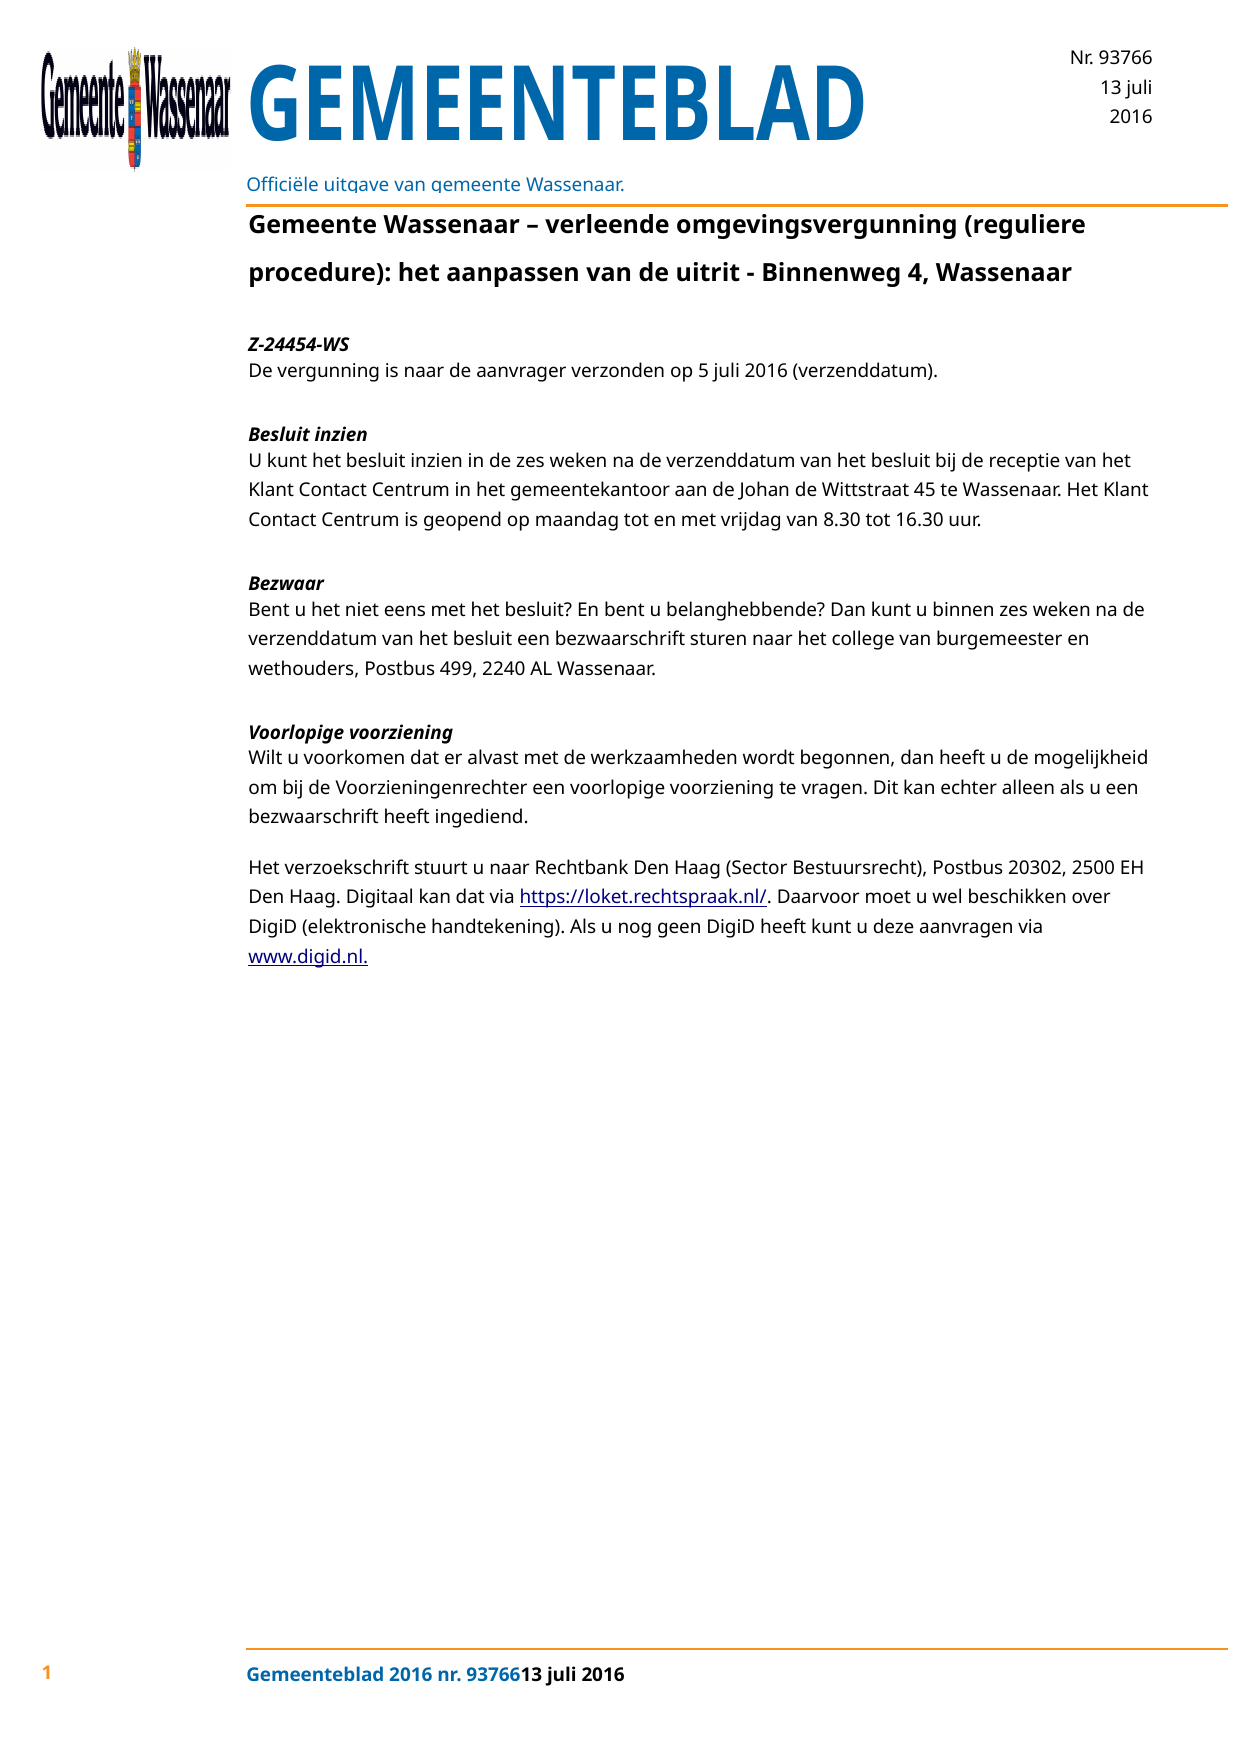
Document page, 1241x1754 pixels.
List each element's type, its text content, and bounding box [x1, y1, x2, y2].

text U kunt het besluit inzien in de zes weken na de verzenddatum van het besluit bij de receptie van het Klant Contact Centrum in het gemeentekantoor aan de Johan de Wittstraat 45 te Wassenaar. Het Klant Contact Centrum is geopend op maandag tot en met vrijdag van 8.30 tot 16.30 uur. [248, 447, 1152, 532]
text Bezwaar [248, 570, 1152, 596]
text Het verzoekschrift stuurt u naar Rechtbank Den Haag (Sector Bestuursrecht), Postbus 20302, 2500 EH Den Haag. Digitaal kan dat via https://loket.rechtspraak.nl/. Daarvoor moet u wel beschikken over DigiD (elektronische handtekening). Als u nog geen DigiD heeft kunt u deze aanvragen via www.digid.nl. [248, 854, 1152, 969]
text Bent u het niet eens met het besluit? En bent u belanghebbende? Dan kunt u binnen zes weken na de verzenddatum van het besluit een bezwaarschrift sturen naar het college van burgemeester en wethouders, Postbus 499, 2240 AL Wassenaar. [248, 596, 1152, 681]
picture [41, 47, 231, 172]
text Gemeente Wassenaar – verleende omgevingsvergunning (reguliere procedure): het aanpassen van de uitrit - Binnenweg 4, Wassenaar [248, 207, 1152, 288]
text Besluit inzien [248, 421, 1152, 447]
text De vergunning is naar de aanvrager verzonden op 5 juli 2016 (verzenddatum). [248, 357, 1152, 383]
text Z-24454-WS [248, 331, 1152, 357]
text Wilt u voorkomen dat er alvast met de werkzaamheden wordt begonnen, dan heeft u de mogelijkheid om bij de Voorzieningenrechter een voorlopige voorziening te vragen. Dit kan echter alleen als u een bezwaarschrift heeft ingediend. [248, 744, 1152, 829]
text Voorlopige voorziening [248, 719, 1152, 744]
